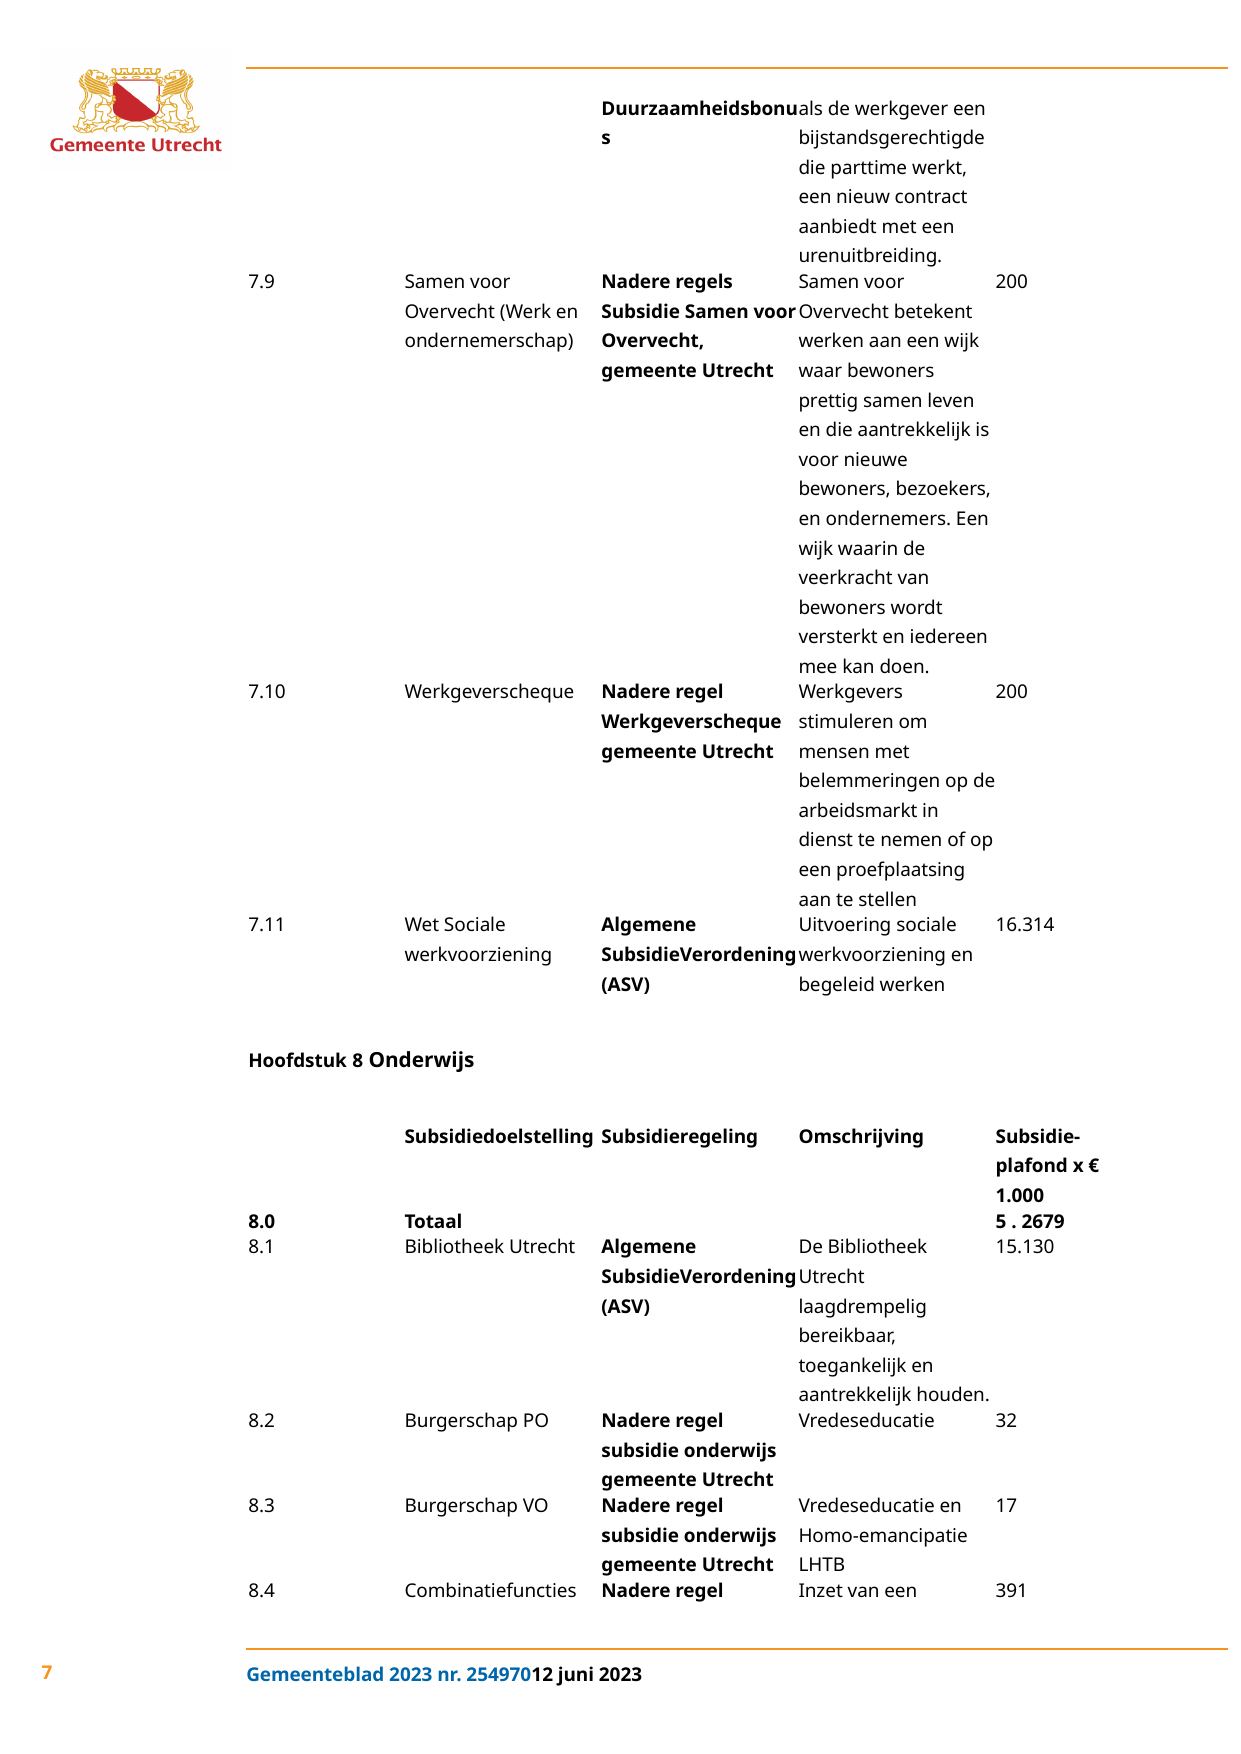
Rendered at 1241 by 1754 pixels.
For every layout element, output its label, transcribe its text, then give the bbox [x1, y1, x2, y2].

table_cell Totaal [404, 1208, 601, 1234]
table_cell 200 [995, 679, 1152, 912]
table_cell 17 [995, 1492, 1152, 1577]
table_cell Combinatiefuncties [404, 1577, 601, 1603]
table_cell als de werkgever een bijstandsgerechtigde die parttime werkt, een nieuw contract aanbiedt met een urenuitbreiding. [798, 95, 995, 268]
table_cell 8.2 [248, 1408, 404, 1492]
table_cell 15.130 [995, 1234, 1152, 1407]
table_cell Burgerschap VO [404, 1492, 601, 1577]
table_cell 200 [995, 269, 1152, 679]
table_cell Nadere regel [601, 1577, 798, 1603]
table_cell 5 . 2679 [995, 1208, 1152, 1234]
table_cell 32 [995, 1408, 1152, 1492]
table_header Subsidiedoelstelling [404, 1123, 601, 1208]
table_cell [601, 1208, 798, 1234]
table_cell Nadere regel subsidie onderwijs gemeente Utrecht [601, 1492, 798, 1577]
table_cell 7.10 [248, 679, 404, 912]
table_cell Samen voor Overvecht betekent werken aan een wijk waar bewoners prettig samen leven en die aantrekkelijk is voor nieuwe bewoners, bezoekers, en ondernemers. Een wijk waarin de veerkracht van bewoners wordt versterkt en iedereen mee kan doen. [798, 269, 995, 679]
table_cell 7.9 [248, 269, 404, 679]
table_cell 391 [995, 1577, 1152, 1603]
table_cell Nadere regels Subsidie Samen voor Overvecht, gemeente Utrecht [601, 269, 798, 679]
table_cell Vredeseducatie [798, 1408, 995, 1492]
table_cell 8.0 [248, 1208, 404, 1234]
table_header Omschrijving [798, 1123, 995, 1208]
table_cell De Bibliotheek Utrecht laagdrempelig bereikbaar, toegankelijk en aantrekkelijk houden. [798, 1234, 995, 1407]
table_cell [404, 95, 601, 268]
table_cell 8.1 [248, 1234, 404, 1407]
table_cell Bibliotheek Utrecht [404, 1234, 601, 1407]
table_cell Inzet van een [798, 1577, 995, 1603]
table_cell Werkgevers stimuleren om mensen met belemmeringen op de arbeidsmarkt in dienst te nemen of op een proefplaatsing aan te stellen [798, 679, 995, 912]
table_cell Uitvoering sociale werkvoorziening en begeleid werken [798, 912, 995, 996]
table_cell Algemene SubsidieVerordening (ASV) [601, 912, 798, 996]
table_cell Nadere regel Werkgeverscheque gemeente Utrecht [601, 679, 798, 912]
table_cell Burgerschap PO [404, 1408, 601, 1492]
table_cell Werkgeverscheque [404, 679, 601, 912]
text Hoofdstuk 8 Onderwijs [248, 1045, 1152, 1074]
table_cell [798, 1208, 995, 1234]
table_cell 8.4 [248, 1577, 404, 1603]
table_cell Vredeseducatie en Homo-emancipatie LHTB [798, 1492, 995, 1577]
table_cell Duurzaamheidsbonus [601, 95, 798, 268]
table_header Subsidie- plafond x € 1.000 [995, 1123, 1152, 1208]
table_cell Nadere regel subsidie onderwijs gemeente Utrecht [601, 1408, 798, 1492]
table_cell Algemene SubsidieVerordening (ASV) [601, 1234, 798, 1407]
table_cell Samen voor Overvecht (Werk en ondernemerschap) [404, 269, 601, 679]
table_cell 8.3 [248, 1492, 404, 1577]
table_cell [248, 95, 404, 268]
table_header Subsidieregeling [601, 1123, 798, 1208]
table_header [248, 1123, 404, 1208]
table_cell 16.314 [995, 912, 1152, 996]
picture [41, 47, 231, 172]
table_cell [995, 95, 1152, 268]
table_cell 7.11 [248, 912, 404, 996]
table_cell Wet Sociale werkvoorziening [404, 912, 601, 996]
